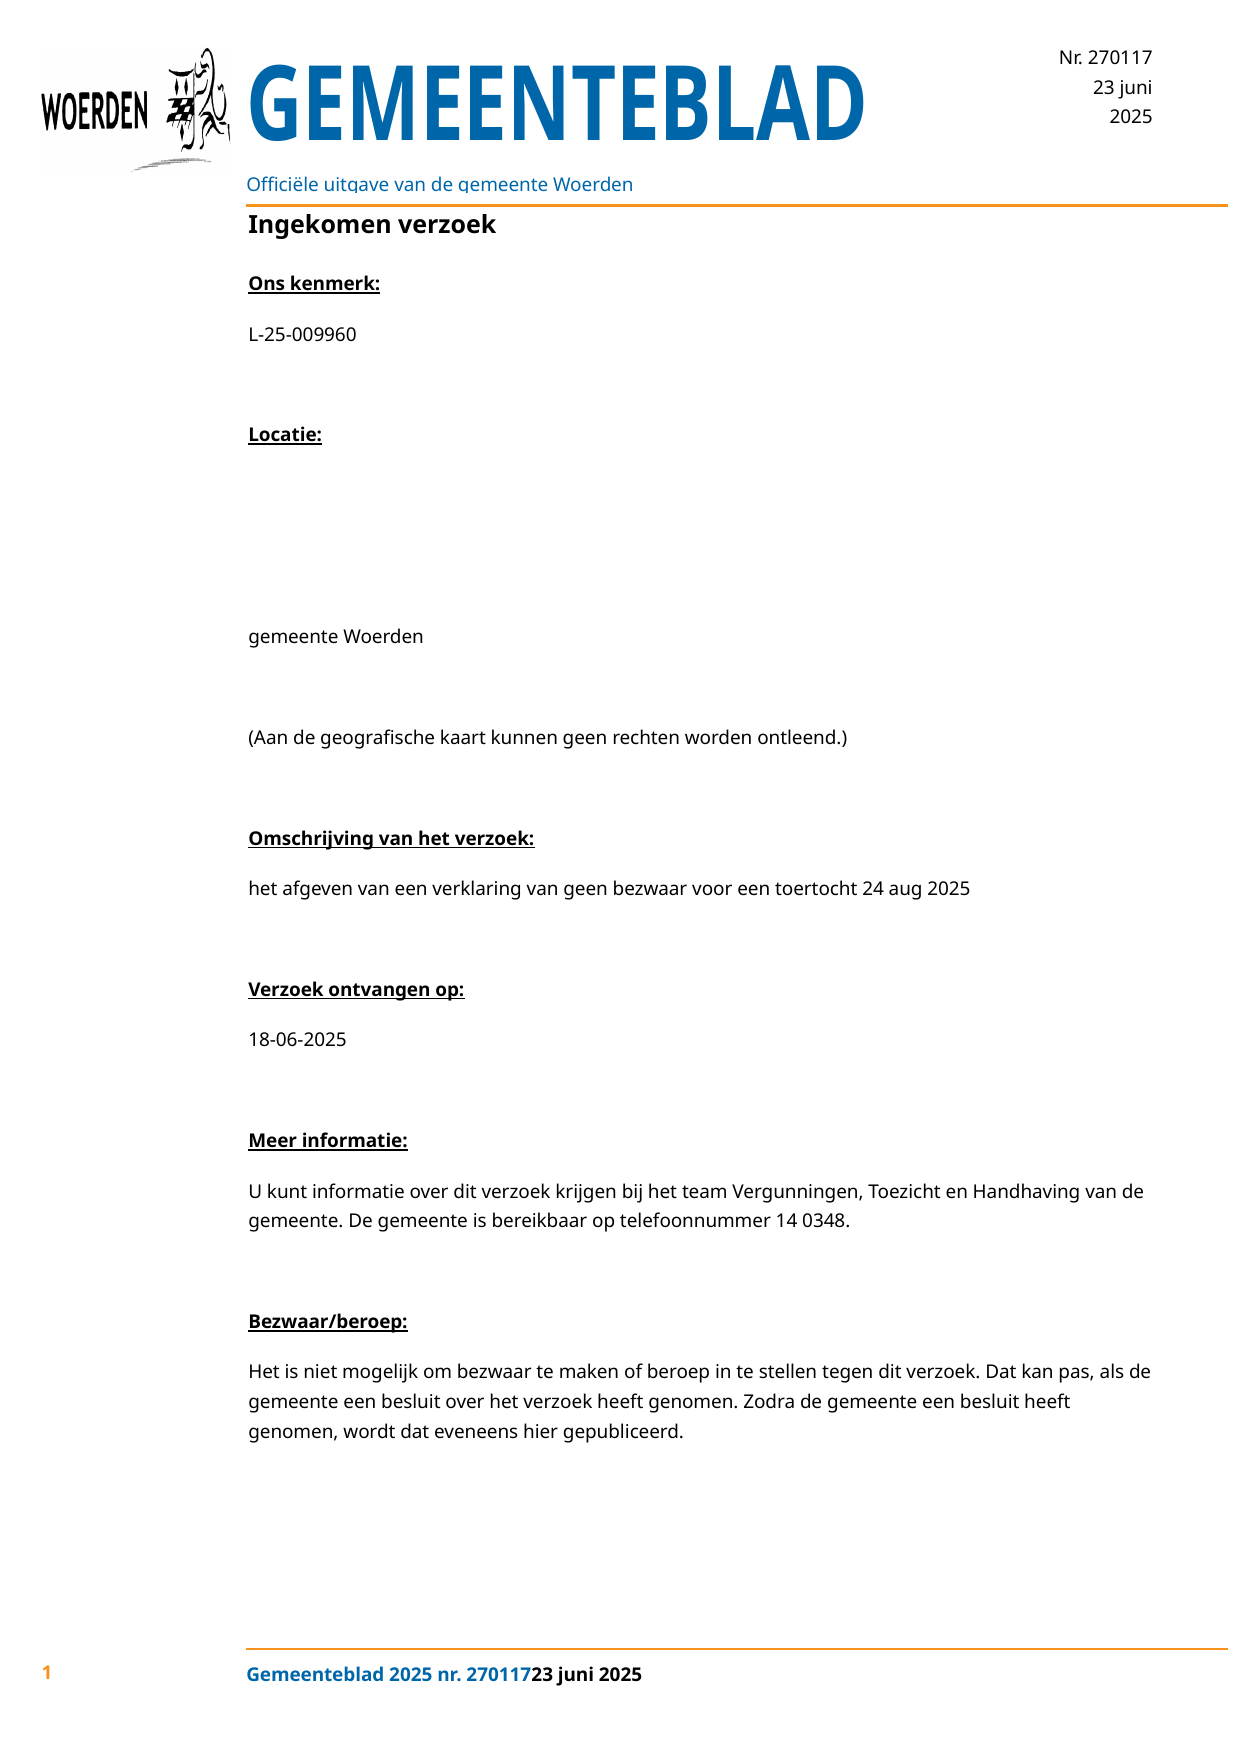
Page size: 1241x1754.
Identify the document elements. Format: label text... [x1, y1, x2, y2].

text Verzoek ontvangen op: [248, 976, 1152, 1002]
text (Aan de geografische kaart kunnen geen rechten worden ontleend.) [248, 724, 1152, 750]
text Meer informatie: [248, 1127, 1152, 1153]
text Locatie: [248, 422, 1152, 447]
text 18-06-2025 [248, 1027, 1152, 1052]
text L-25-009960 [248, 321, 1152, 346]
text Omschrijving van het verzoek: [248, 825, 1152, 851]
text U kunt informatie over dit verzoek krijgen bij het team Vergunningen, Toezicht en Handhaving van de gemeente. De gemeente is bereikbaar op telefoonnummer 14 0348. [248, 1178, 1152, 1233]
text Het is niet mogelijk om bezwaar te maken of beroep in te stellen tegen dit verzoek. Dat kan pas, als de gemeente een besluit over het verzoek heeft genomen. Zodra de gemeente een besluit heeft genomen, wordt dat eveneens hier gepubliceerd. [248, 1359, 1152, 1443]
text Ingekomen verzoek [248, 207, 1152, 241]
text gemeente Woerden [248, 623, 1152, 649]
text Bezwaar/beroep: [248, 1308, 1152, 1334]
picture [41, 47, 231, 172]
text Ons kenmerk: [248, 270, 1152, 296]
text het afgeven van een verklaring van geen bezwaar voor een toertocht 24 aug 2025 [248, 875, 1152, 901]
